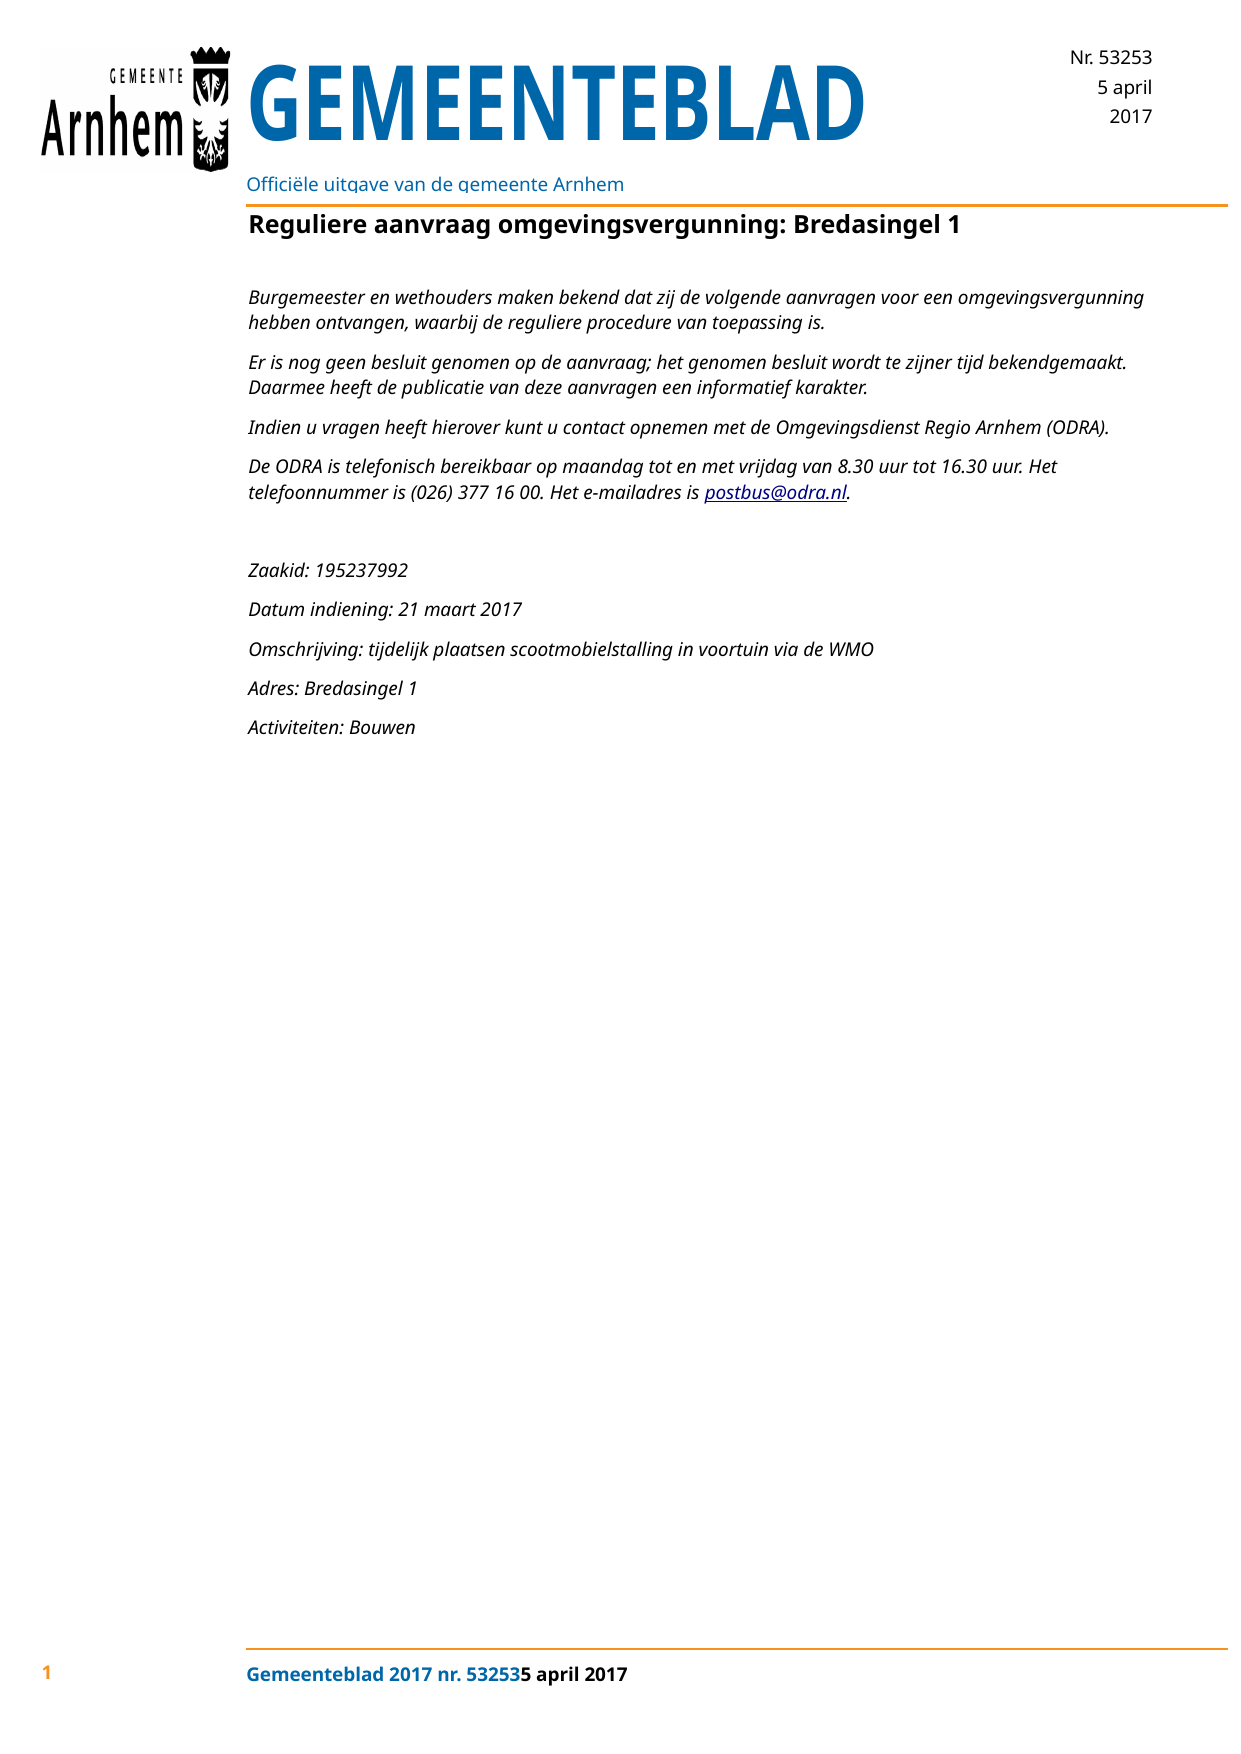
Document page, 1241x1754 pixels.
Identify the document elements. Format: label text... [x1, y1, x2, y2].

text Burgemeester en wethouders maken bekend dat zij de volgende aanvragen voor een omgevingsvergunning hebben ontvangen, waarbij de reguliere procedure van toepassing is. [248, 284, 1152, 335]
picture [41, 47, 231, 172]
text Datum indiening: 21 maart 2017 [248, 597, 1152, 622]
text De ODRA is telefonisch bereikbaar op maandag tot en met vrijdag van 8.30 uur tot 16.30 uur. Het telefoonnummer is (026) 377 16 00. Het e-mailadres is postbus@odra.nl. [248, 453, 1152, 504]
text Adres: Bredasingel 1 [248, 675, 1152, 701]
text Omschrijving: tijdelijk plaatsen scootmobielstalling in voortuin via de WMO [248, 636, 1152, 662]
text Activiteiten: Bouwen [248, 714, 1152, 740]
text Zaakid: 195237992 [248, 557, 1152, 583]
text Indien u vragen heeft hierover kunt u contact opnemen met de Omgevingsdienst Regio Arnhem (ODRA). [248, 414, 1152, 439]
text Reguliere aanvraag omgevingsvergunning: Bredasingel 1 [248, 207, 1152, 241]
text Er is nog geen besluit genomen op de aanvraag; het genomen besluit wordt te zijner tijd bekendgemaakt. Daarmee heeft de publicatie van deze aanvragen een informatief karakter. [248, 349, 1152, 400]
